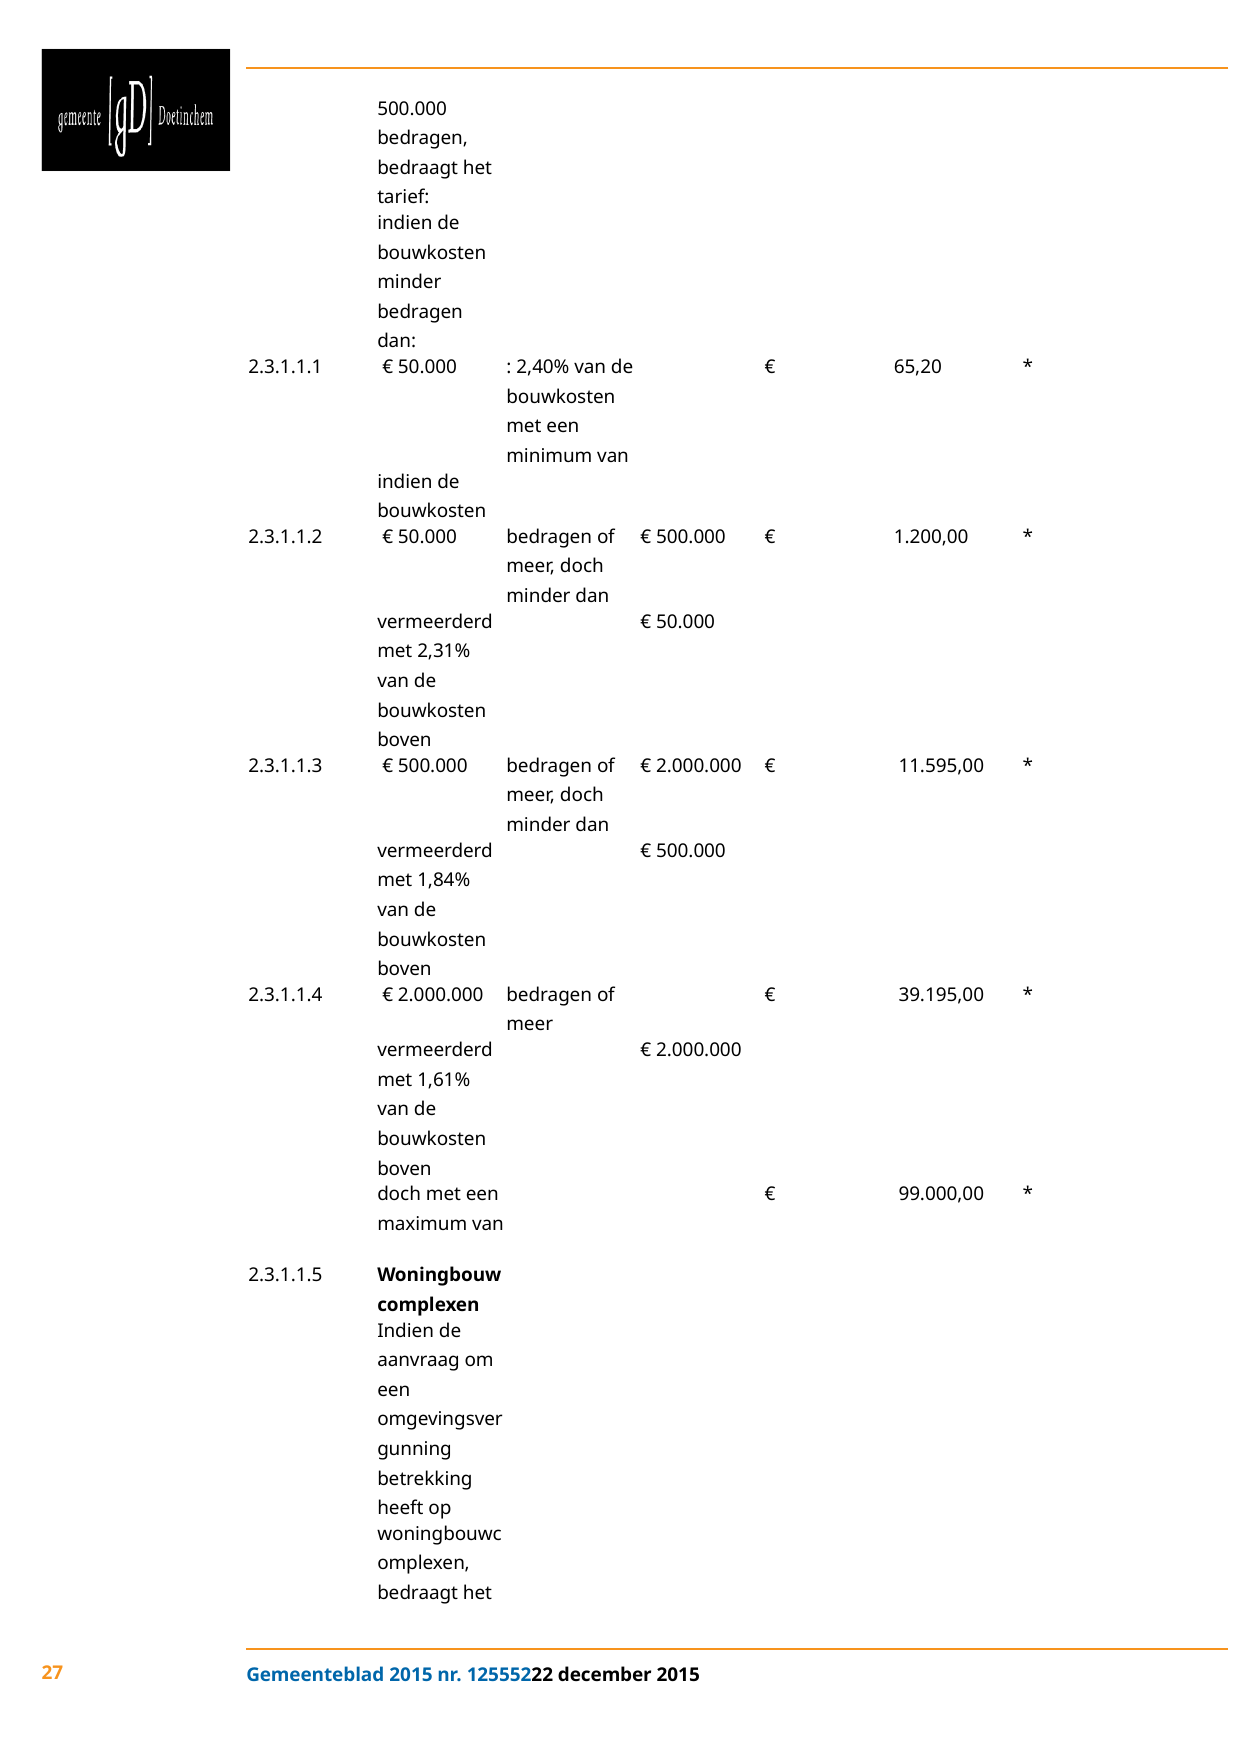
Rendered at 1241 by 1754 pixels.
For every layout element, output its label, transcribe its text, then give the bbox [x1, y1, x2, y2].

table_cell [248, 95, 377, 209]
table_cell [764, 95, 893, 209]
table_cell vermeerderd met 2,31% van de bouwkosten boven [377, 608, 506, 752]
table_cell [506, 608, 635, 752]
table_cell 99.000,00 [894, 1180, 1022, 1236]
table_cell [506, 1261, 635, 1317]
table_cell bedragen of meer [506, 981, 635, 1036]
table_cell [1023, 95, 1152, 209]
table_cell [894, 608, 1022, 752]
table_cell [1023, 1036, 1152, 1180]
table_cell 39.195,00 [894, 981, 1022, 1036]
table_cell * [1023, 752, 1152, 837]
table_cell [506, 95, 635, 209]
table_cell bedragen of meer, doch minder dan [506, 523, 635, 608]
table_cell indien de bouwkosten [377, 468, 506, 523]
table_cell [635, 1317, 764, 1520]
table_cell [1023, 608, 1152, 752]
table_cell 500.000 bedragen, bedraagt het tarief: [377, 95, 506, 209]
table_cell [894, 468, 1022, 523]
table_cell 1.200,00 [894, 523, 1022, 608]
table_cell woningbouwcomplexen, bedraagt het [377, 1520, 506, 1605]
table_cell [894, 1317, 1022, 1520]
table_cell [764, 608, 893, 752]
table_cell : 2,40% van de bouwkosten met een minimum van [506, 353, 635, 468]
table_cell [894, 1236, 1022, 1261]
table_cell [248, 1317, 377, 1520]
table_cell € [764, 981, 893, 1036]
table_cell * [1023, 1180, 1152, 1236]
table_cell [635, 1261, 764, 1317]
table_cell [764, 837, 893, 981]
table_cell [248, 1236, 377, 1261]
table_cell [635, 1520, 764, 1605]
table_cell [764, 209, 893, 353]
table_cell [894, 1520, 1022, 1605]
table_cell indien de bouwkosten minder bedragen dan: [377, 209, 506, 353]
table_cell [377, 1236, 506, 1261]
table_cell [764, 1036, 893, 1180]
table_cell € [764, 353, 893, 468]
table_cell [506, 1236, 635, 1261]
table_cell € 50.000 [377, 523, 506, 608]
table_cell [635, 468, 764, 523]
table_cell € 2.000.000 [377, 981, 506, 1036]
table_cell [506, 1036, 635, 1180]
table_cell € [764, 1180, 893, 1236]
table_cell * [1023, 353, 1152, 468]
table_cell [635, 95, 764, 209]
table_cell 2.3.1.1.5 [248, 1261, 377, 1317]
table_cell € 2.000.000 [635, 1036, 764, 1180]
table_cell * [1023, 981, 1152, 1036]
table_cell [248, 468, 377, 523]
table_cell [764, 1317, 893, 1520]
table_cell 2.3.1.1.2 [248, 523, 377, 608]
table_cell [248, 837, 377, 981]
table_cell [764, 1261, 893, 1317]
table_cell [248, 209, 377, 353]
table_cell [764, 468, 893, 523]
table_cell [1023, 468, 1152, 523]
table_cell 11.595,00 [894, 752, 1022, 837]
table_cell € 2.000.000 [635, 752, 764, 837]
table_cell 2.3.1.1.4 [248, 981, 377, 1036]
table_cell [506, 1180, 635, 1236]
table_cell [894, 837, 1022, 981]
table_cell [506, 1317, 635, 1520]
table_cell 2.3.1.1.1 [248, 353, 377, 468]
table_cell bedragen of meer, doch minder dan [506, 752, 635, 837]
table_cell Woningbouwcomplexen [377, 1261, 506, 1317]
table_cell € [764, 523, 893, 608]
table_cell [894, 1036, 1022, 1180]
table_cell Indien de aanvraag om een omgevingsvergunning betrekking heeft op [377, 1317, 506, 1520]
table_cell [635, 1236, 764, 1261]
table_cell [635, 209, 764, 353]
table_cell * [1023, 523, 1152, 608]
table_cell € 50.000 [377, 353, 506, 468]
table_cell [1023, 1317, 1152, 1520]
table_cell [248, 1520, 377, 1605]
table_cell [506, 1520, 635, 1605]
table_cell 2.3.1.1.3 [248, 752, 377, 837]
table_cell [894, 95, 1022, 209]
table_cell [764, 1236, 893, 1261]
table_cell vermeerderd met 1,61% van de bouwkosten boven [377, 1036, 506, 1180]
table_cell [764, 1520, 893, 1605]
table_cell € 50.000 [635, 608, 764, 752]
table_cell [635, 353, 764, 468]
table_cell [635, 1180, 764, 1236]
table_cell € [764, 752, 893, 837]
table_cell [1023, 209, 1152, 353]
table_cell vermeerderd met 1,84% van de bouwkosten boven [377, 837, 506, 981]
table_cell [248, 1036, 377, 1180]
table_cell [1023, 1520, 1152, 1605]
table_cell [1023, 1236, 1152, 1261]
table_cell [248, 608, 377, 752]
picture [41, 47, 231, 172]
table_cell [506, 837, 635, 981]
table_cell [894, 209, 1022, 353]
table_cell [506, 468, 635, 523]
table_cell [506, 209, 635, 353]
table_cell € 500.000 [377, 752, 506, 837]
table_cell [1023, 1261, 1152, 1317]
table_cell doch met een maximum van [377, 1180, 506, 1236]
table_cell [635, 981, 764, 1036]
table_cell € 500.000 [635, 523, 764, 608]
table_cell [1023, 837, 1152, 981]
table_cell € 500.000 [635, 837, 764, 981]
table_cell 65,20 [894, 353, 1022, 468]
table_cell [248, 1180, 377, 1236]
table_cell [894, 1261, 1022, 1317]
